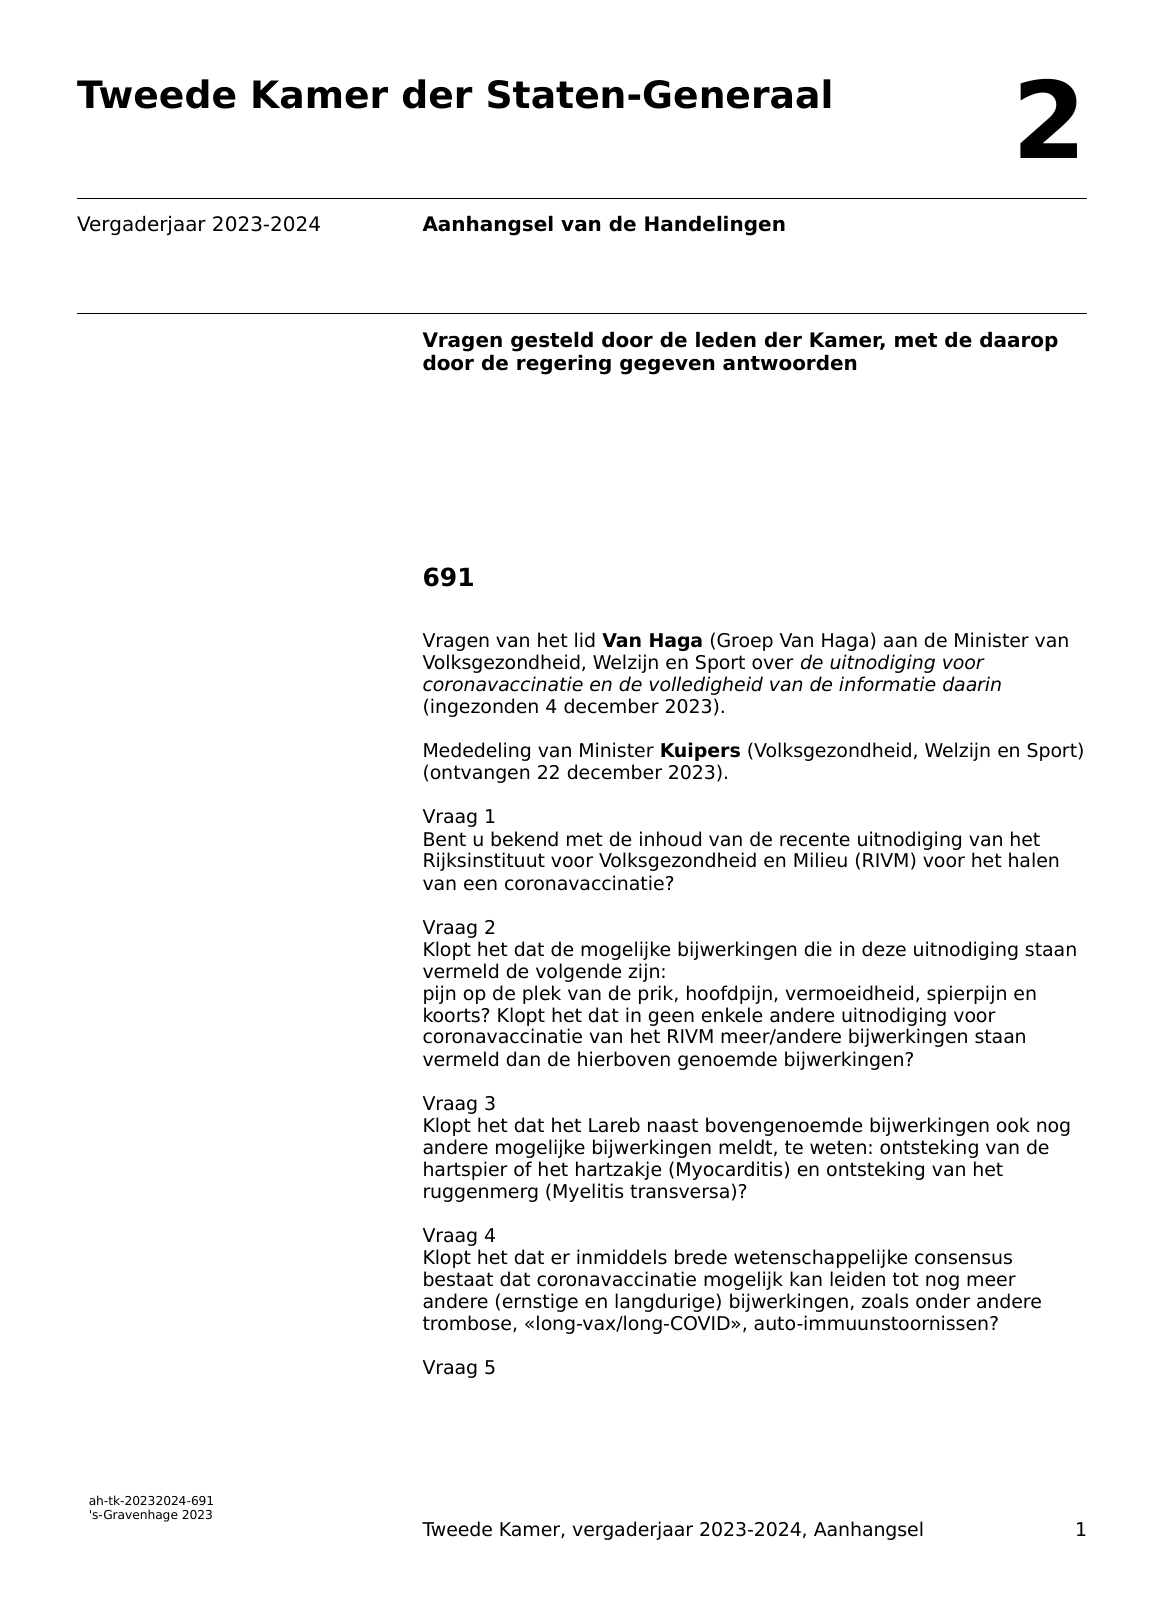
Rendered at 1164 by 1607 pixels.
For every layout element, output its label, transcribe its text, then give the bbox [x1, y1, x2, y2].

text Vraag 1 [422, 806, 1087, 828]
text ah-tk-20232024-691 [88, 1494, 323, 1508]
text Vraag 4 [422, 1225, 1087, 1247]
text Klopt het dat er inmiddels brede wetenschappelijke consensus bestaat dat coronavaccinatie mogelijk kan leiden tot nog meer andere (ernstige en langdurige) bijwerkingen, zoals onder andere trombose, «long-vax/long-COVID», auto-immuunstoornissen? [422, 1247, 1087, 1334]
table_header Tweede Kamer der Staten-Generaal [77, 59, 886, 198]
text pijn op de plek van de prik, hoofdpijn, vermoeidheid, spierpijn en koorts? Klopt het dat in geen enkele andere uitnodiging voor coronavaccinatie van het RIVM meer/andere bijwerkingen staan vermeld dan de hierboven genoemde bijwerkingen? [422, 982, 1087, 1070]
text Mededeling van Minister Kuipers (Volksgezondheid, Welzijn en Sport) (ontvangen 22 december 2023). [422, 740, 1087, 784]
text Vraag 3 [422, 1093, 1087, 1114]
text Klopt het dat de mogelijke bijwerkingen die in deze uitnodiging staan vermeld de volgende zijn: [422, 938, 1087, 982]
table_cell [77, 314, 422, 375]
table_cell Vragen gesteld door de leden der Kamer, met de daarop door de regering gegeven antwoorden [422, 314, 1087, 375]
table_header 2 [886, 59, 1087, 198]
text 's-Gravenhage 2023 [88, 1508, 323, 1522]
table_cell Aanhangsel van de Handelingen [422, 199, 1087, 313]
text Klopt het dat het Lareb naast bovengenoemde bijwerkingen ook nog andere mogelijke bijwerkingen meldt, te weten: ontsteking van de hartspier of het hartzakje (Myocarditis) en ontsteking van het ruggenmerg (Myelitis transversa)? [422, 1114, 1087, 1202]
text Vragen van het lid Van Haga (Groep Van Haga) aan de Minister van Volksgezondheid, Welzijn en Sport over de uitnodiging voor coronavaccinatie en de volledigheid van de informatie daarin (ingezonden 4 december 2023). [422, 630, 1087, 718]
text 691 [422, 563, 1087, 592]
text Vraag 5 [422, 1357, 1087, 1379]
table_cell Vergaderjaar 2023-2024 [77, 199, 422, 313]
text Vraag 2 [422, 917, 1087, 938]
text Bent u bekend met de inhoud van de recente uitnodiging van het Rijksinstituut voor Volksgezondheid en Milieu (RIVM) voor het halen van een coronavaccinatie? [422, 828, 1087, 894]
